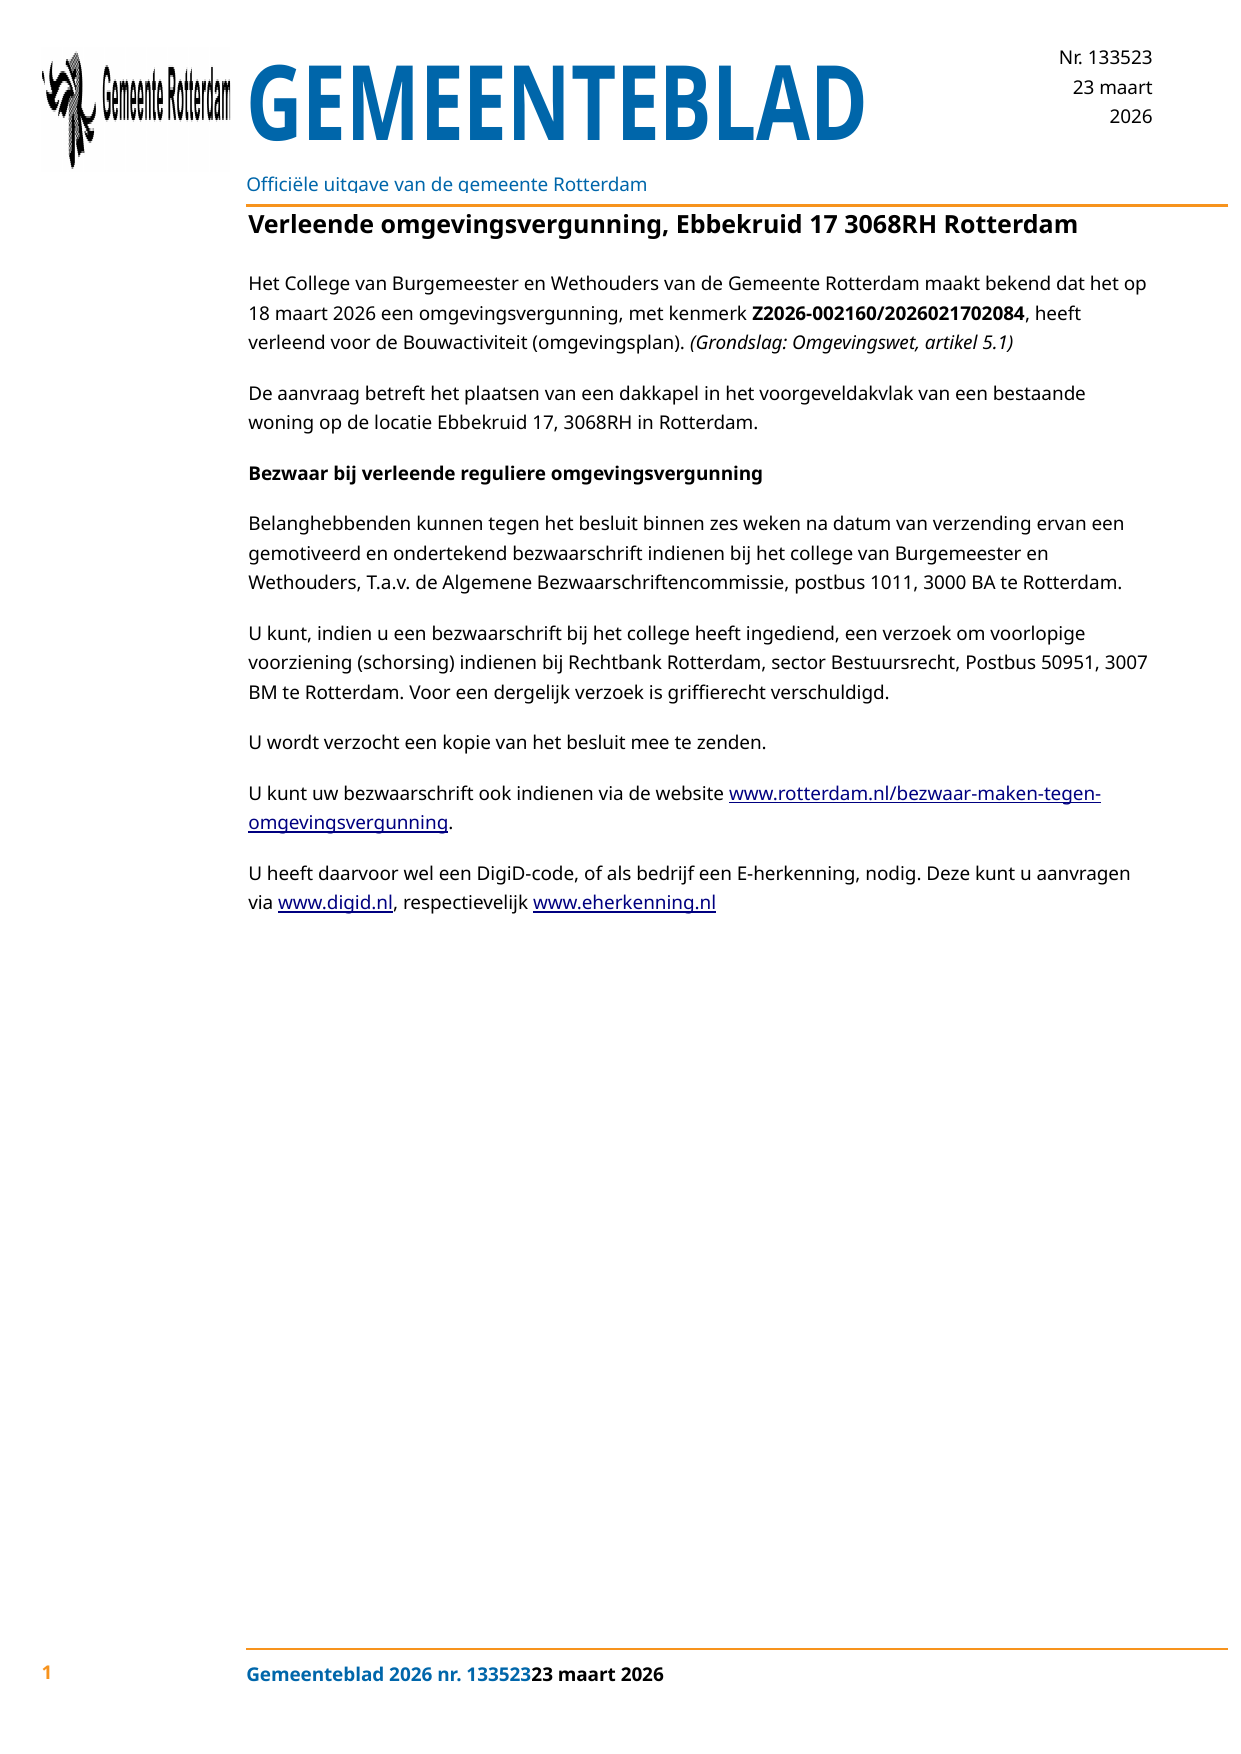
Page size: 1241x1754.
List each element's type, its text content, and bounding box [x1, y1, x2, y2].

text Belanghebbenden kunnen tegen het besluit binnen zes weken na datum van verzending ervan een gemotiveerd en ondertekend bezwaarschrift indienen bij het college van Burgemeester en Wethouders, T.a.v. de Algemene Bezwaarschriftencommissie, postbus 1011, 3000 BA te Rotterdam. [248, 510, 1152, 595]
text Het College van Burgemeester en Wethouders van de Gemeente Rotterdam maakt bekend dat het op 18 maart 2026 een omgevingsvergunning, met kenmerk Z2026-002160/2026021702084, heeft verleend voor de Bouwactiviteit (omgevingsplan). (Grondslag: Omgevingswet, artikel 5.1) [248, 270, 1152, 355]
text U kunt uw bezwaarschrift ook indienen via de website www.rotterdam.nl/bezwaar-maken-tegen-omgevingsvergunning. [248, 780, 1152, 835]
text Verleende omgevingsvergunning, Ebbekruid 17 3068RH Rotterdam [248, 207, 1152, 241]
text U kunt, indien u een bezwaarschrift bij het college heeft ingediend, een verzoek om voorlopige voorziening (schorsing) indienen bij Rechtbank Rotterdam, sector Bestuursrecht, Postbus 50951, 3007 BM te Rotterdam. Voor een dergelijk verzoek is griffierecht verschuldigd. [248, 620, 1152, 705]
text U wordt verzocht een kopie van het besluit mee te zenden. [248, 729, 1152, 755]
text De aanvraag betreft het plaatsen van een dakkapel in het voorgeveldakvlak van een bestaande woning op de locatie Ebbekruid 17, 3068RH in Rotterdam. [248, 380, 1152, 435]
text Bezwaar bij verleende reguliere omgevingsvergunning [248, 460, 1152, 486]
picture [41, 47, 231, 172]
text U heeft daarvoor wel een DigiD-code, of als bedrijf een E-herkenning, nodig. Deze kunt u aanvragen via www.digid.nl, respectievelijk www.eherkenning.nl [248, 860, 1152, 915]
